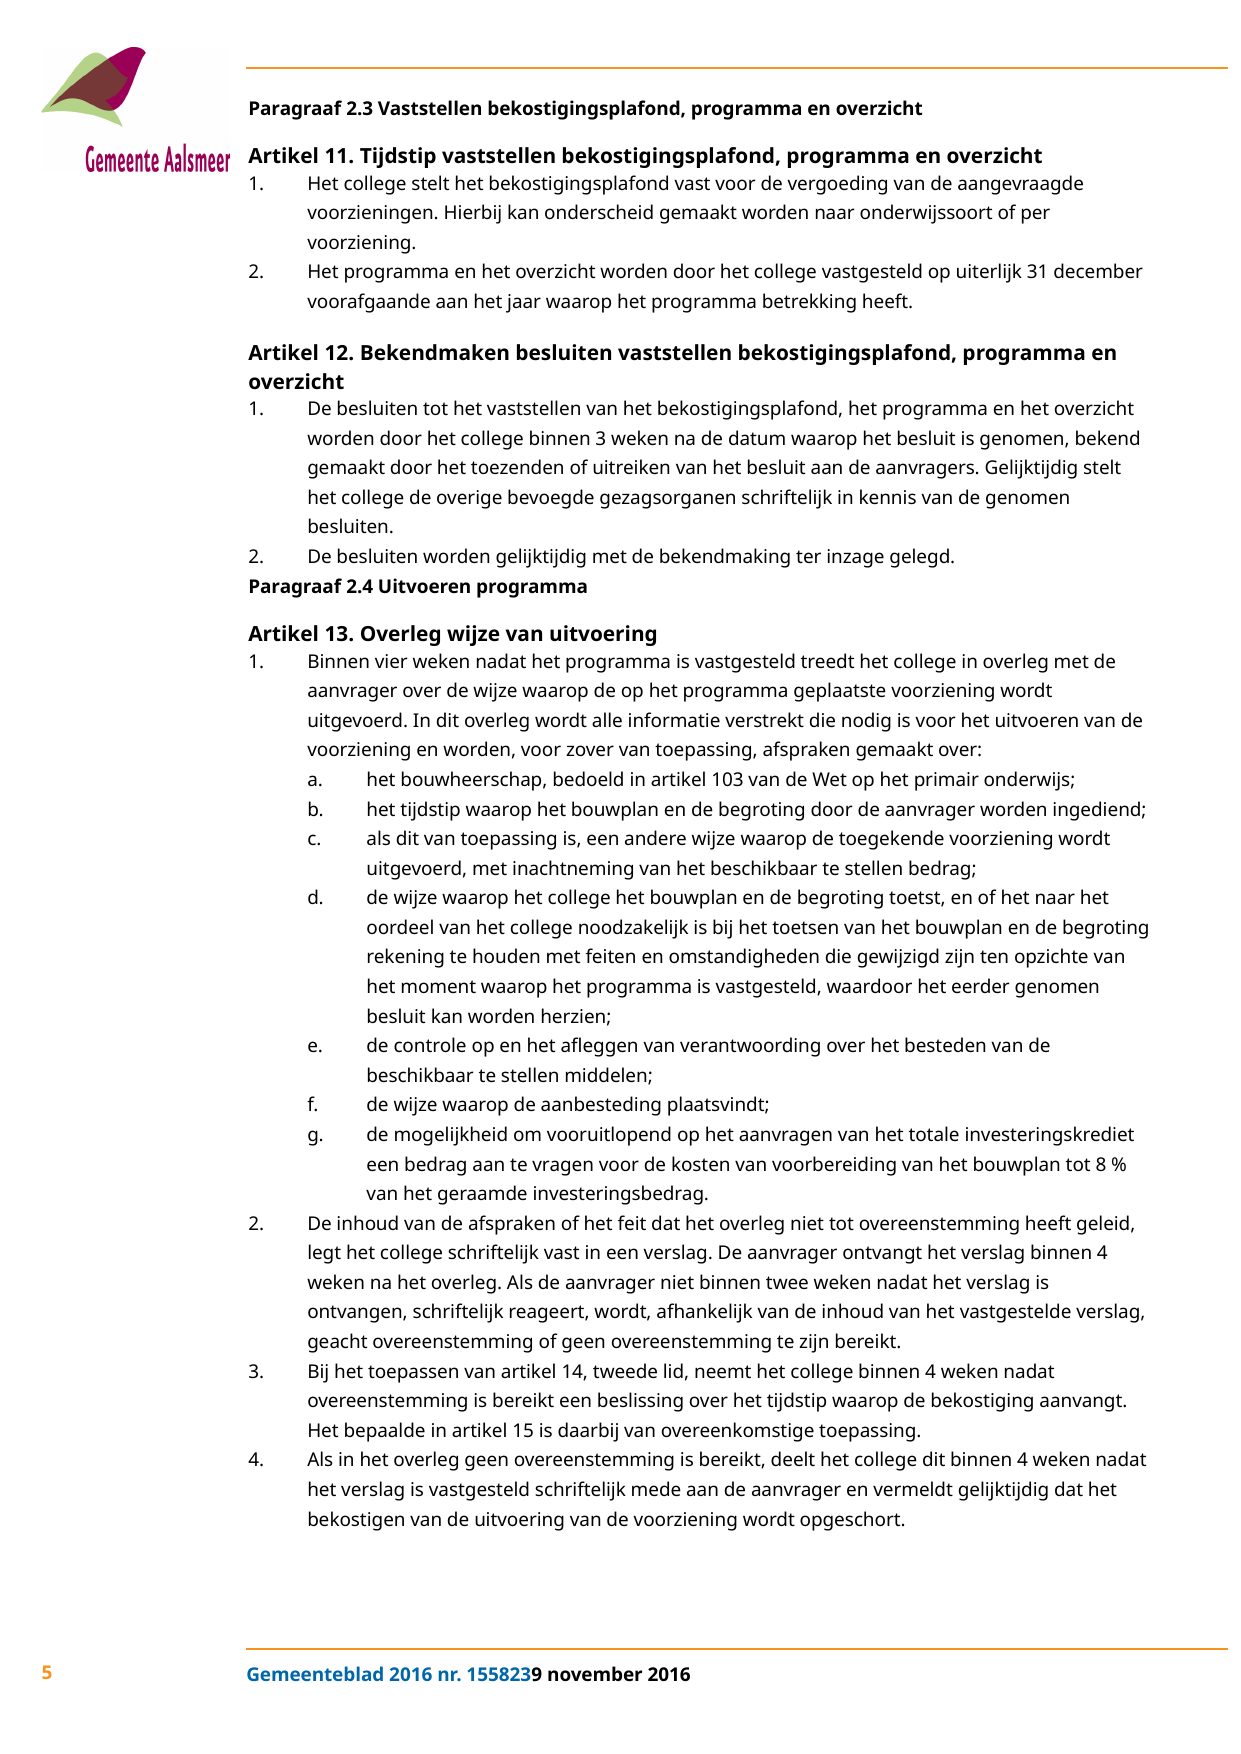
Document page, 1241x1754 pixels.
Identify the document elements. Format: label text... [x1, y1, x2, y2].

list De besluiten worden gelijktijdig met de bekendmaking ter inzage gelegd. [248, 543, 1152, 569]
list Het programma en het overzicht worden door het college vastgesteld op uiterlijk 31 december voorafgaande aan het jaar waarop het programma betrekking heeft. [248, 258, 1152, 314]
list de controle op en het afleggen van verantwoording over het besteden van de beschikbaar te stellen middelen; [307, 1032, 1152, 1088]
list Het college stelt het bekostigingsplafond vast voor de vergoeding van de aangevraagde voorzieningen. Hierbij kan onderscheid gemaakt worden naar onderwijssoort of per voorziening. [248, 170, 1152, 255]
list De inhoud van de afspraken of het feit dat het overleg niet tot overeenstemming heeft geleid, legt het college schriftelijk vast in een verslag. De aanvrager ontvangt het verslag binnen 4 weken na het overleg. Als de aanvrager niet binnen twee weken nadat het verslag is ontvangen, schriftelijk reageert, wordt, afhankelijk van de inhoud van het vastgestelde verslag, geacht overeenstemming of geen overeenstemming te zijn bereikt. [248, 1210, 1152, 1354]
list Als in het overleg geen overeenstemming is bereikt, deelt het college dit binnen 4 weken nadat het verslag is vastgesteld schriftelijk mede aan de aanvrager en vermeldt gelijktijdig dat het bekostigen van de uitvoering van de voorziening wordt opgeschort. [248, 1447, 1152, 1532]
text Artikel 13. Overleg wijze van uitvoering [248, 619, 1152, 648]
list het tijdstip waarop het bouwplan en de begroting door de aanvrager worden ingediend; [307, 796, 1152, 822]
list De besluiten tot het vaststellen van het bekostigingsplafond, het programma en het overzicht worden door het college binnen 3 weken na de datum waarop het besluit is genomen, bekend gemaakt door het toezenden of uitreiken van het besluit aan de aanvragers. Gelijktijdig stelt het college de overige bevoegde gezagsorganen schriftelijk in kennis van de genomen besluiten. [248, 395, 1152, 539]
text Paragraaf 2.4 Uitvoeren programma [248, 573, 1152, 599]
list de wijze waarop de aanbesteding plaatsvindt; [307, 1092, 1152, 1117]
list het bouwheerschap, bedoeld in artikel 103 van de Wet op het primair onderwijs; [307, 766, 1152, 792]
list de wijze waarop het college het bouwplan en de begroting toetst, en of het naar het oordeel van het college noodzakelijk is bij het toetsen van het bouwplan en de begroting rekening te houden met feiten en omstandigheden die gewijzigd zijn ten opzichte van het moment waarop het programma is vastgesteld, waardoor het eerder genomen besluit kan worden herzien; [307, 884, 1152, 1029]
text Paragraaf 2.3 Vaststellen bekostigingsplafond, programma en overzicht [248, 95, 1152, 121]
picture [41, 47, 231, 172]
list Bij het toepassen van artikel 14, tweede lid, neemt het college binnen 4 weken nadat overeenstemming is bereikt een beslissing over het tijdstip waarop de bekostiging aanvangt. Het bepaalde in artikel 15 is daarbij van overeenkomstige toepassing. [248, 1358, 1152, 1443]
list de mogelijkheid om vooruitlopend op het aanvragen van het totale investeringskrediet een bedrag aan te vragen voor de kosten van voorbereiding van het bouwplan tot 8 % van het geraamde investeringsbedrag. [307, 1121, 1152, 1206]
list Binnen vier weken nadat het programma is vastgesteld treedt het college in overleg met de aanvrager over de wijze waarop de op het programma geplaatste voorziening wordt uitgevoerd. In dit overleg wordt alle informatie verstrekt die nodig is voor het uitvoeren van de voorziening en worden, voor zover van toepassing, afspraken gemaakt over: [248, 648, 1152, 762]
text Artikel 11. Tijdstip vaststellen bekostigingsplafond, programma en overzicht [248, 141, 1152, 170]
text Artikel 12. Bekendmaken besluiten vaststellen bekostigingsplafond, programma en overzicht [248, 338, 1152, 395]
list als dit van toepassing is, een andere wijze waarop de toegekende voorziening wordt uitgevoerd, met inachtneming van het beschikbaar te stellen bedrag; [307, 825, 1152, 881]
